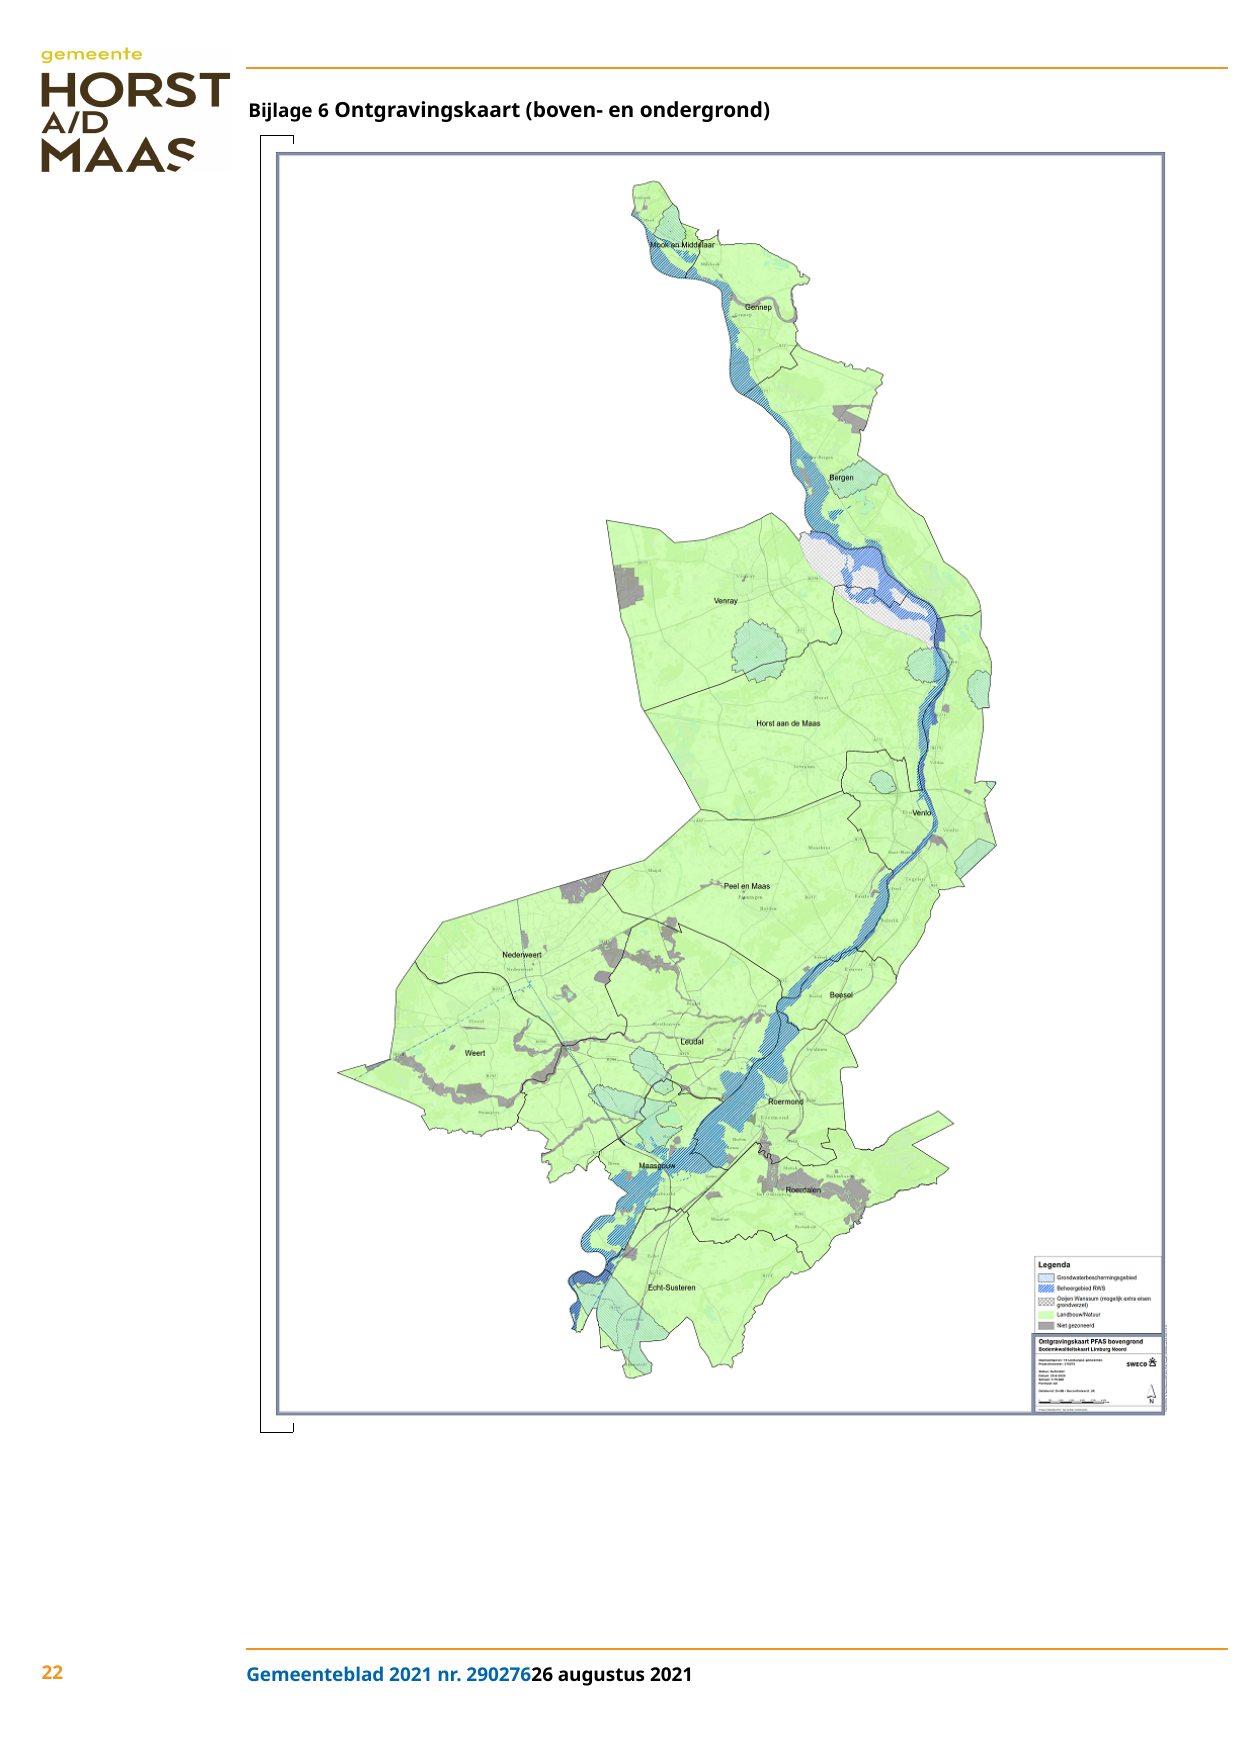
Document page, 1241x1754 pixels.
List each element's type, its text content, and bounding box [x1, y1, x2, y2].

text Bijlage 6 Ontgravingskaart (boven- en ondergrond) [248, 95, 1152, 123]
picture [268, 144, 1173, 1423]
picture [41, 47, 231, 172]
